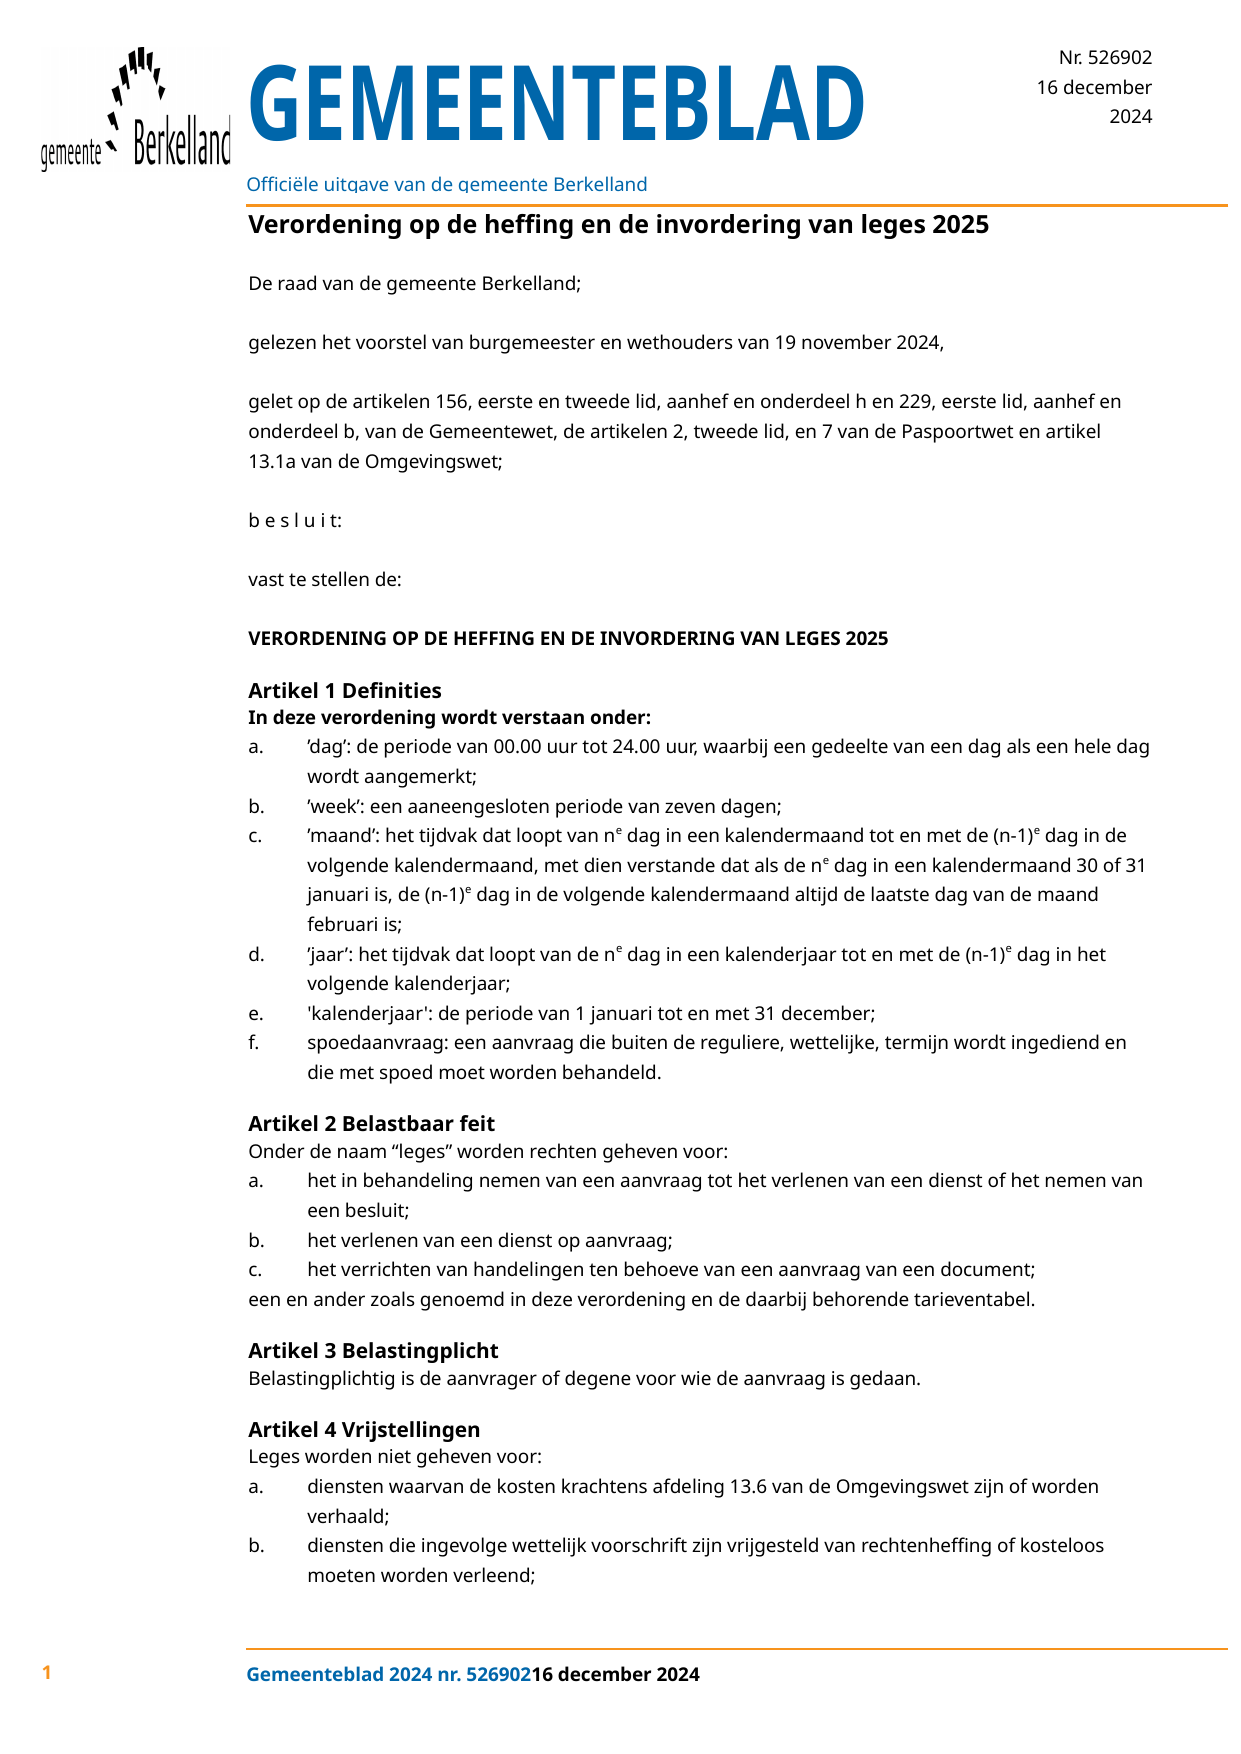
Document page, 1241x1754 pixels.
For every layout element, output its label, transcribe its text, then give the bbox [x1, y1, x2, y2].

text Artikel 1 Definities [248, 676, 1152, 704]
list ’dag’: de periode van 00.00 uur tot 24.00 uur, waarbij een gedeelte van een dag als een hele dag wordt aangemerkt; [248, 734, 1152, 789]
text De raad van de gemeente Berkelland; [248, 270, 1152, 296]
text Artikel 4 Vrijstellingen [248, 1415, 1152, 1444]
list ’maand’: het tijdvak dat loopt van ne dag in een kalendermaand tot en met de (n-1)e dag in de volgende kalendermaand, met dien verstande dat als de ne dag in een kalendermaand 30 of 31 januari is, de (n-1)e dag in de volgende kalendermaand altijd de laatste dag van de maand februari is; [248, 822, 1152, 937]
text Leges worden niet geheven voor: [248, 1444, 1152, 1469]
text Verordening op de heffing en de invordering van leges 2025 [248, 207, 1152, 241]
text een en ander zoals genoemd in deze verordening en de daarbij behorende tarieventabel. [248, 1286, 1152, 1312]
list het in behandeling nemen van een aanvraag tot het verlenen van een dienst of het nemen van een besluit; [248, 1168, 1152, 1223]
list ’jaar’: het tijdvak dat loopt van de ne dag in een kalenderjaar tot en met de (n-1)e dag in het volgende kalenderjaar; [248, 941, 1152, 996]
list diensten waarvan de kosten krachtens afdeling 13.6 van de Omgevingswet zijn of worden verhaald; [248, 1473, 1152, 1528]
list het verrichten van handelingen ten behoeve van een aanvraag van een document; [248, 1256, 1152, 1282]
text Artikel 2 Belastbaar feit [248, 1109, 1152, 1138]
picture [41, 47, 231, 172]
text vast te stellen de: [248, 566, 1152, 592]
text In deze verordening wordt verstaan onder: [248, 704, 1152, 730]
list 'kalenderjaar': de periode van 1 januari tot en met 31 december; [248, 1000, 1152, 1026]
text Artikel 3 Belastingplicht [248, 1336, 1152, 1365]
text gelezen het voorstel van burgemeester en wethouders van 19 november 2024, [248, 329, 1152, 355]
list het verlenen van een dienst op aanvraag; [248, 1227, 1152, 1252]
text Onder de naam “leges” worden rechten geheven voor: [248, 1138, 1152, 1164]
text Belastingplichtig is de aanvrager of degene voor wie de aanvraag is gedaan. [248, 1365, 1152, 1391]
text gelet op de artikelen 156, eerste en tweede lid, aanhef en onderdeel h en 229, eerste lid, aanhef en onderdeel b, van de Gemeentewet, de artikelen 2, tweede lid, en 7 van de Paspoortwet en artikel 13.1a van de Omgevingswet; [248, 389, 1152, 473]
list spoedaanvraag: een aanvraag die buiten de reguliere, wettelijke, termijn wordt ingediend en die met spoed moet worden behandeld. [248, 1029, 1152, 1085]
text b e s l u i t: [248, 507, 1152, 533]
list diensten die ingevolge wettelijk voorschrift zijn vrijgesteld van rechtenheffing of kosteloos moeten worden verleend; [248, 1532, 1152, 1588]
list ’week’: een aaneengesloten periode van zeven dagen; [248, 793, 1152, 819]
text VERORDENING OP DE HEFFING EN DE INVORDERING VAN LEGES 2025 [248, 625, 1152, 651]
